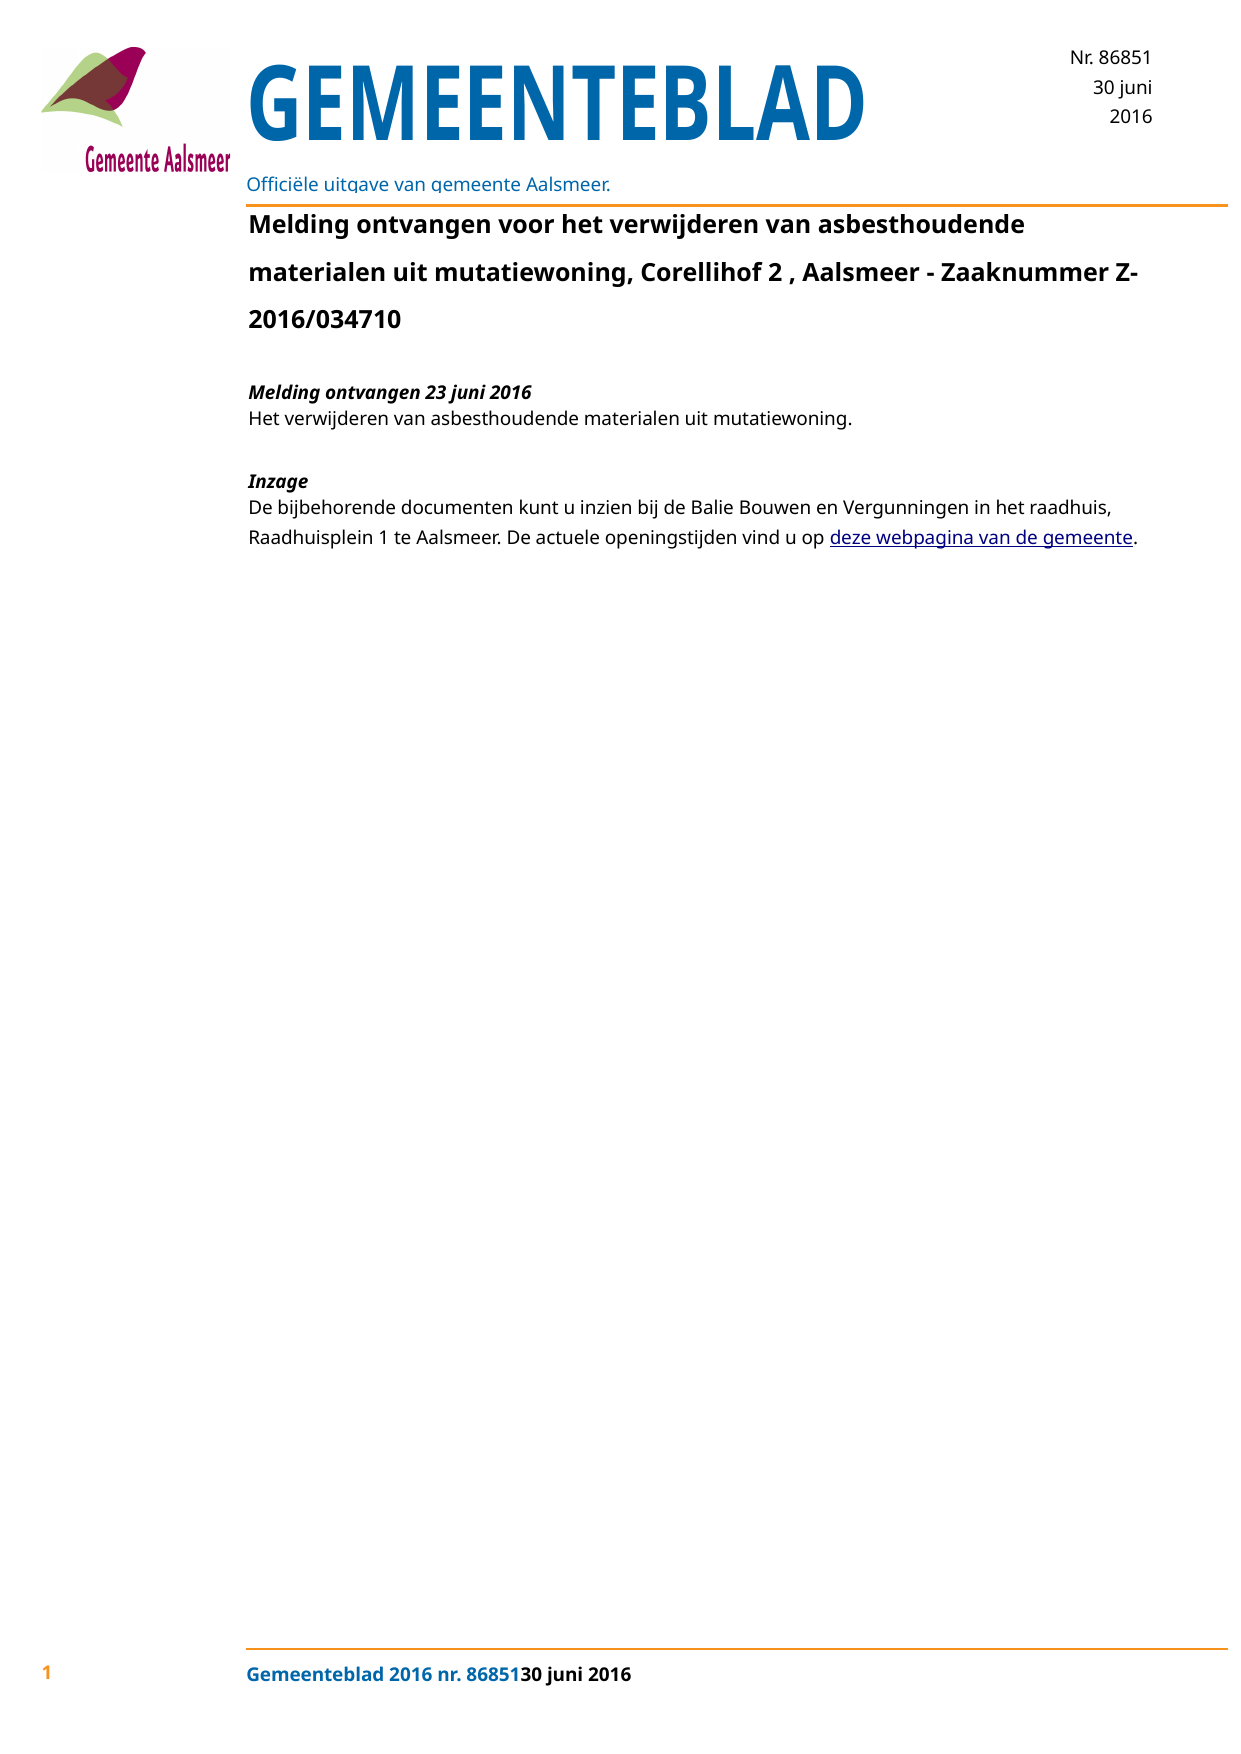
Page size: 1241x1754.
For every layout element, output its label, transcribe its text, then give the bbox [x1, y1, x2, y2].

text Het verwijderen van asbesthoudende materialen uit mutatiewoning. [248, 405, 1152, 431]
text De bijbehorende documenten kunt u inzien bij de Balie Bouwen en Vergunningen in het raadhuis, Raadhuisplein 1 te Aalsmeer. De actuele openingstijden vind u op deze webpagina van de gemeente. [248, 494, 1152, 550]
picture [41, 47, 231, 172]
text Melding ontvangen 23 juni 2016 [248, 379, 1152, 405]
text Inzage [248, 469, 1152, 494]
text Melding ontvangen voor het verwijderen van asbesthoudende materialen uit mutatiewoning, Corellihof 2 , Aalsmeer - Zaaknummer Z-2016/034710 [248, 207, 1152, 336]
